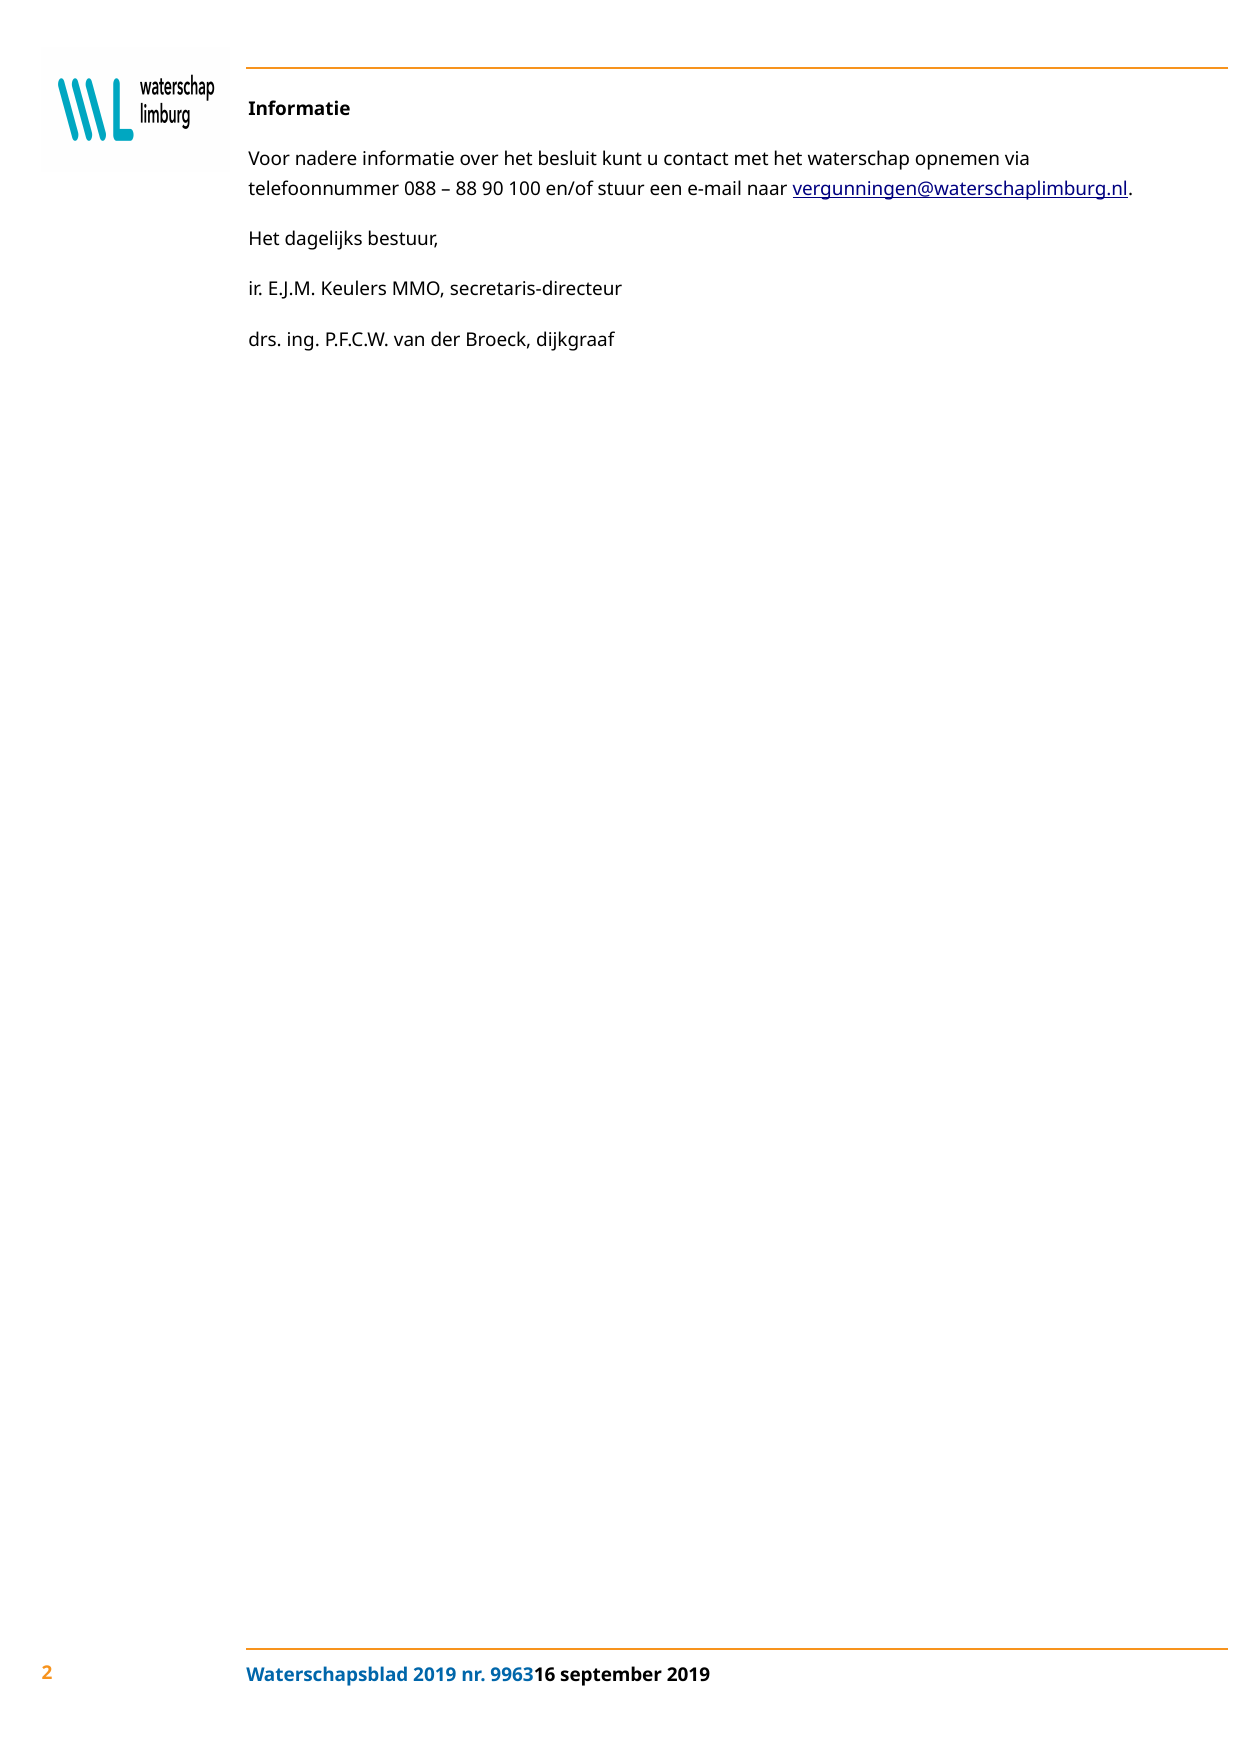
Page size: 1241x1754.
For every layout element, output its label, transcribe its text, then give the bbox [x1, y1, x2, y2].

text Voor nadere informatie over het besluit kunt u contact met het waterschap opnemen via telefoonnummer 088 – 88 90 100 en/of stuur een e-mail naar vergunningen@waterschaplimburg.nl. [248, 145, 1152, 201]
text Informatie [248, 95, 1152, 121]
text ir. E.J.M. Keulers MMO, secretaris-directeur [248, 276, 1152, 301]
text Het dagelijks bestuur, [248, 225, 1152, 251]
picture [41, 47, 231, 172]
text drs. ing. P.F.C.W. van der Broeck, dijkgraaf [248, 326, 1152, 352]
